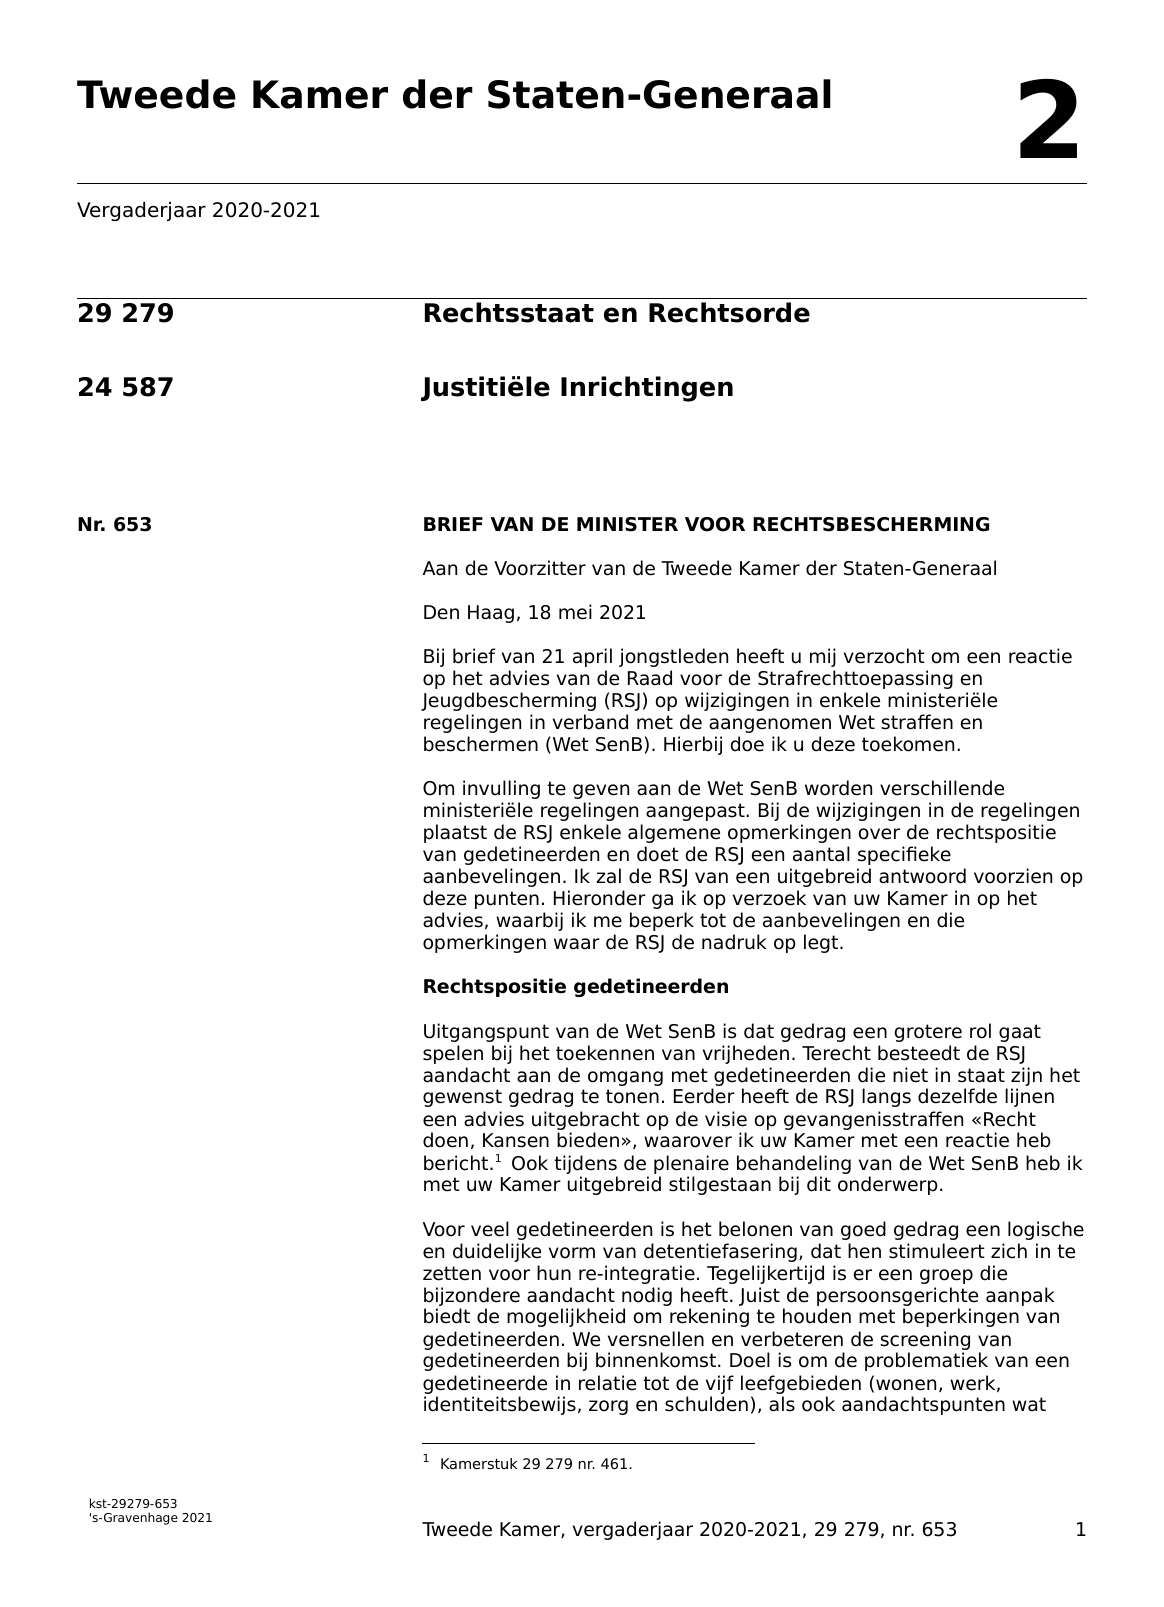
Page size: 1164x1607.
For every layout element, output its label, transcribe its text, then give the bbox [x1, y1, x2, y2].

text 's-Gravenhage 2021 [88, 1511, 323, 1525]
text Aan de Voorzitter van de Tweede Kamer der Staten-Generaal [422, 558, 1087, 580]
table_cell Vergaderjaar 2020-2021 [77, 184, 1087, 298]
text Kamerstuk 29 279 nr. 461. [422, 1452, 1087, 1474]
table_header Tweede Kamer der Staten-Generaal [77, 59, 886, 183]
text Bij brief van 21 april jongstleden heeft u mij verzocht om een reactie op het advies van de Raad voor de Strafrechttoepassing en Jeugdbescherming (RSJ) op wijzigingen in enkele ministeriële regelingen in verband met de aangenomen Wet straffen en beschermen (Wet SenB). Hierbij doe ik u deze toekomen. [422, 646, 1087, 756]
subtitle Nr. 653 BRIEF VAN DE MINISTER VOOR RECHTSBESCHERMING [77, 514, 1087, 536]
text kst-29279-653 [88, 1497, 323, 1511]
text Den Haag, 18 mei 2021 [422, 602, 1087, 624]
subtitle 29 279 Rechtsstaat en Rechtsorde [77, 299, 1087, 329]
text Om invulling te geven aan de Wet SenB worden verschillende ministeriële regelingen aangepast. Bij de wijzigingen in de regelingen plaatst de RSJ enkele algemene opmerkingen over de rechtspositie van gedetineerden en doet de RSJ een aantal specifieke aanbevelingen. Ik zal de RSJ van een uitgebreid antwoord voorzien op deze punten. Hieronder ga ik op verzoek van uw Kamer in op het advies, waarbij ik me beperk tot de aanbevelingen en die opmerkingen waar de RSJ de nadruk op legt. [422, 778, 1087, 954]
table_header 2 [886, 59, 1087, 183]
text Voor veel gedetineerden is het belonen van goed gedrag een logische en duidelijke vorm van detentiefasering, dat hen stimuleert zich in te zetten voor hun re-integratie. Tegelijkertijd is er een groep die bijzondere aandacht nodig heeft. Juist de persoonsgerichte aanpak biedt de mogelijkheid om rekening te houden met beperkingen van gedetineerden. We versnellen en verbeteren de screening van gedetineerden bij binnenkomst. Doel is om de problematiek van een gedetineerde in relatie tot de vijf leefgebieden (wonen, werk, identiteitsbewijs, zorg en schulden), als ook aandachtspunten wat [422, 1218, 1087, 1416]
subtitle 24 587 Justitiële Inrichtingen [77, 373, 1087, 403]
text Uitgangspunt van de Wet SenB is dat gedrag een grotere rol gaat spelen bij het toekennen van vrijheden. Terecht besteedt de RSJ aandacht aan de omgang met gedetineerden die niet in staat zijn het gewenst gedrag te tonen. Eerder heeft de RSJ langs dezelfde lijnen een advies uitgebracht op de visie op gevangenisstraffen «Recht doen, Kansen bieden», waarover ik uw Kamer met een reactie heb bericht. Ook tijdens de plenaire behandeling van de Wet SenB heb ik met uw Kamer uitgebreid stilgestaan bij dit onderwerp. [422, 1021, 1087, 1196]
subtitle Rechtspositie gedetineerden [422, 976, 1087, 998]
